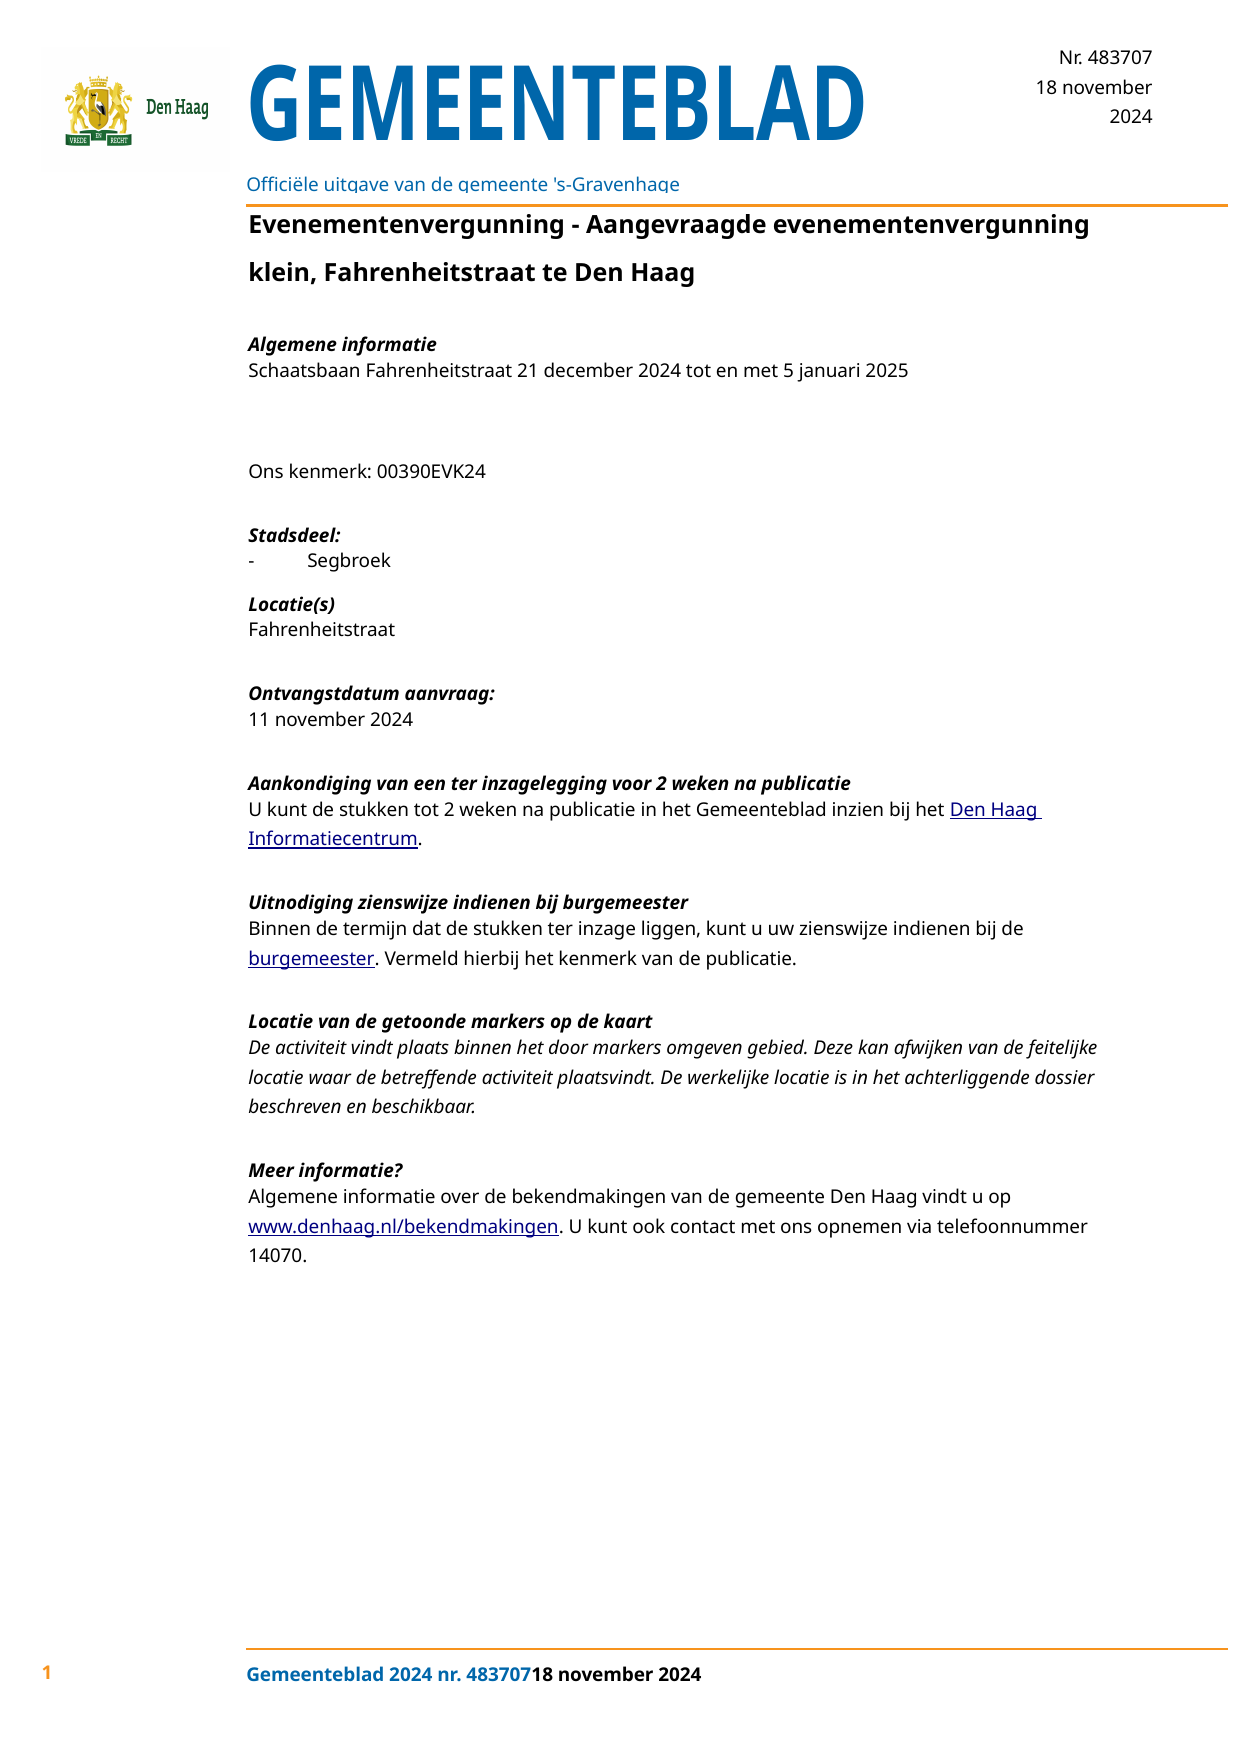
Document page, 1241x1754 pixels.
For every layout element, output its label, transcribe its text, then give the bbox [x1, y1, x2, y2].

text Aankondiging van een ter inzagelegging voor 2 weken na publicatie [248, 770, 1152, 796]
text Uitnodiging zienswijze indienen bij burgemeester [248, 889, 1152, 915]
text Ons kenmerk: 00390EVK24 [248, 458, 1152, 484]
text Schaatsbaan Fahrenheitstraat 21 december 2024 tot en met 5 januari 2025 [248, 357, 1152, 383]
text Locatie van de getoonde markers op de kaart [248, 1009, 1152, 1034]
text Algemene informatie [248, 331, 1152, 357]
text Locatie(s) [248, 591, 1152, 617]
text U kunt de stukken tot 2 weken na publicatie in het Gemeenteblad inzien bij het Den Haag Informatiecentrum. [248, 796, 1152, 851]
text Ontvangstdatum aanvraag: [248, 681, 1152, 706]
text Meer informatie? [248, 1158, 1152, 1183]
text Stadsdeel: [248, 522, 1152, 548]
text De activiteit vindt plaats binnen het door markers omgeven gebied. Deze kan afwijken van de feitelijke locatie waar de betreffende activiteit plaatsvindt. De werkelijke locatie is in het achterliggende dossier beschreven en beschikbaar. [248, 1034, 1152, 1119]
text Fahrenheitstraat [248, 617, 1152, 642]
text Binnen de termijn dat de stukken ter inzage liggen, kunt u uw zienswijze indienen bij de burgemeester. Vermeld hierbij het kenmerk van de publicatie. [248, 915, 1152, 971]
picture [41, 47, 231, 172]
list Segbroek [248, 548, 1152, 573]
text 11 november 2024 [248, 706, 1152, 732]
text Evenementenvergunning - Aangevraagde evenementenvergunning klein, Fahrenheitstraat te Den Haag [248, 207, 1152, 288]
text Algemene informatie over de bekendmakingen van de gemeente Den Haag vindt u op www.denhaag.nl/bekendmakingen. U kunt ook contact met ons opnemen via telefoonnummer 14070. [248, 1183, 1152, 1268]
